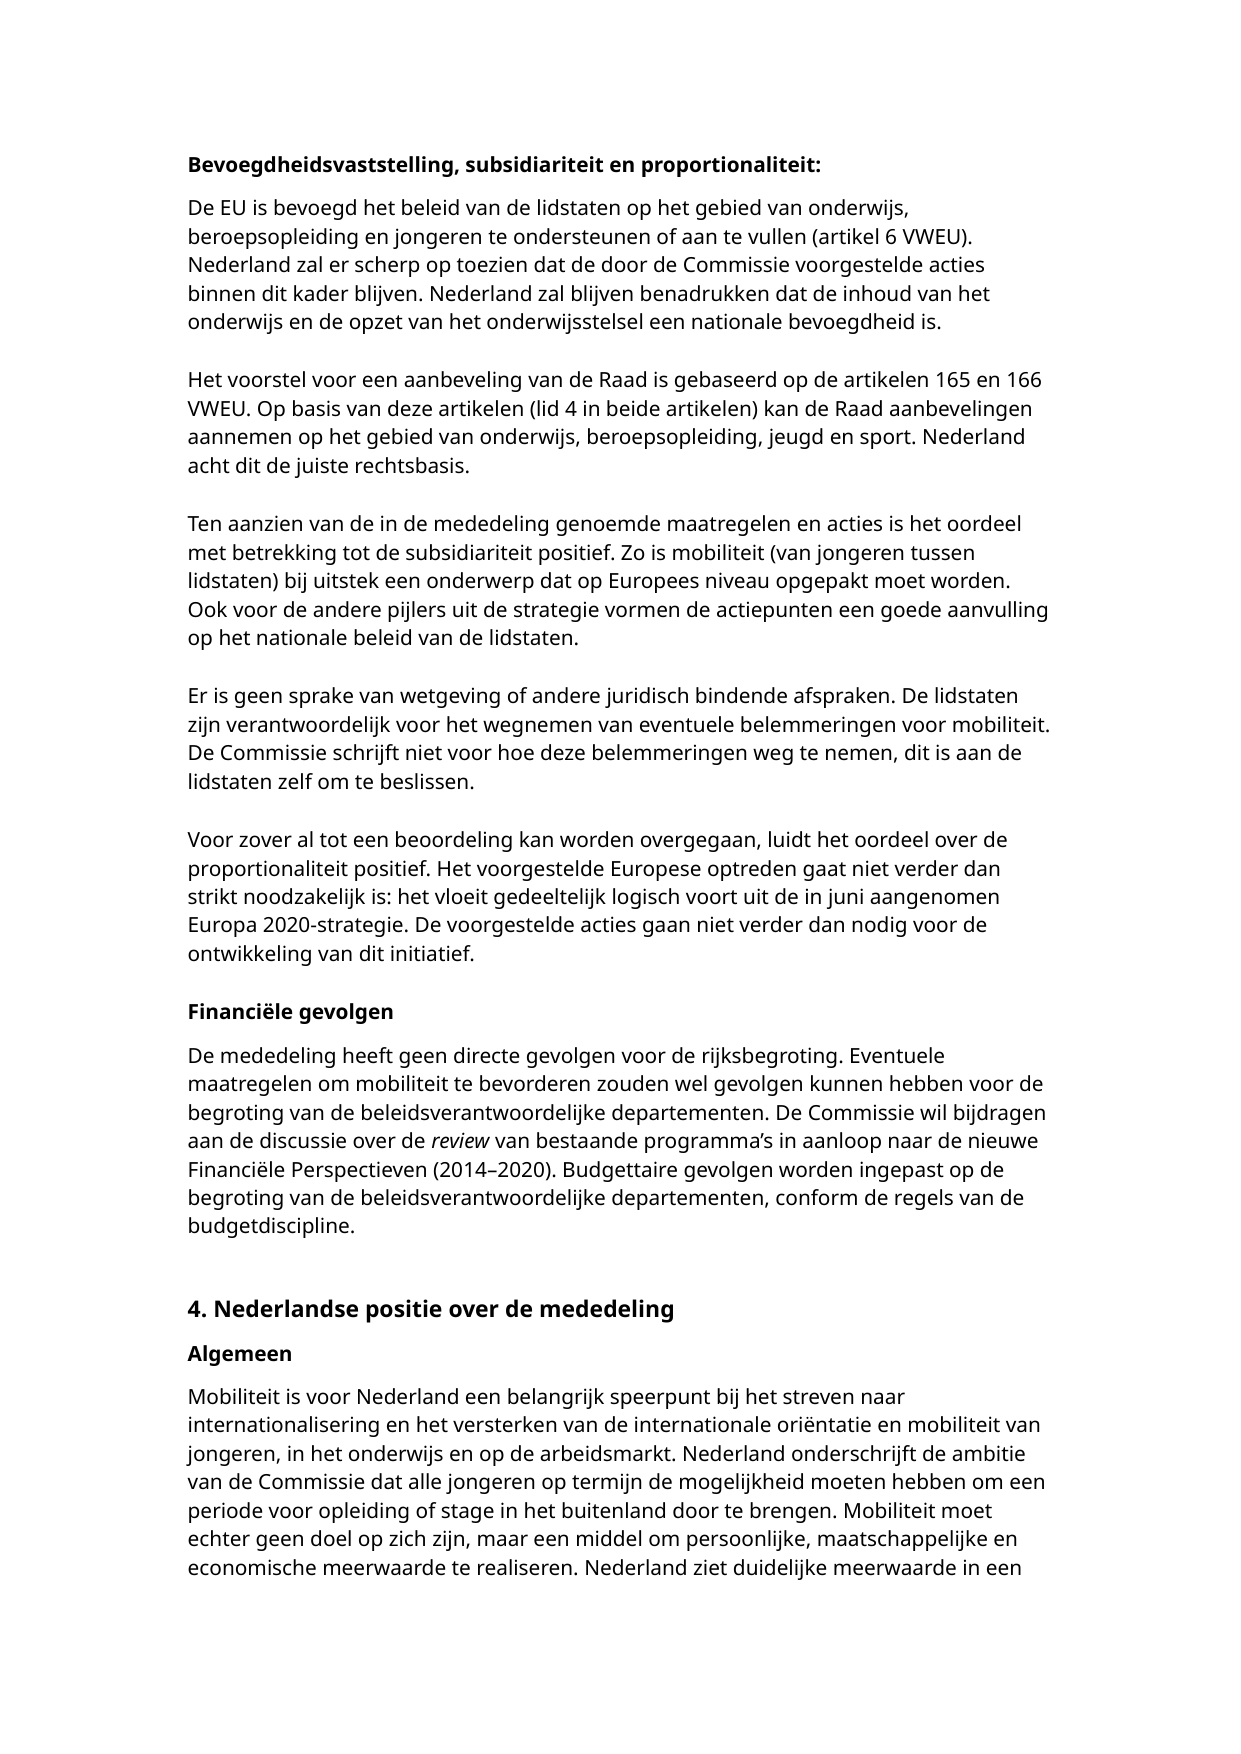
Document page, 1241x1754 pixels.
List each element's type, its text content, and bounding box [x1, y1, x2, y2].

subtitle 4. Nederlandse positie over de mededeling [187, 1292, 1053, 1324]
text Het voorstel voor een aanbeveling van de Raad is gebaseerd op de artikelen 165 en 166 VWEU. Op basis van deze artikelen (lid 4 in beide artikelen) kan de Raad aanbevelingen aannemen op het gebied van onderwijs, beroepsopleiding, jeugd en sport. Nederland acht dit de juiste rechtsbasis. [187, 366, 1053, 479]
text Voor zover al tot een beoordeling kan worden overgegaan, luidt het oordeel over de proportionaliteit positief. Het voorgestelde Europese optreden gaat niet verder dan strikt noodzakelijk is: het vloeit gedeeltelijk logisch voort uit de in juni aangenomen Europa 2020-strategie. De voorgestelde acties gaan niet verder dan nodig voor de ontwikkeling van dit initiatief. [187, 825, 1053, 967]
text De mededeling heeft geen directe gevolgen voor de rijksbegroting. Eventuele maatregelen om mobiliteit te bevorderen zouden wel gevolgen kunnen hebben voor de begroting van de beleidsverantwoordelijke departementen. De Commissie wil bijdragen aan de discussie over de review van bestaande programma’s in aanloop naar de nieuwe Financiële Perspectieven (2014–2020). Budgettaire gevolgen worden ingepast op de begroting van de beleidsverantwoordelijke departementen, conform de regels van de budgetdiscipline. [187, 1041, 1053, 1240]
text Bevoegdheidsvaststelling, subsidiariteit en proportionaliteit: [187, 150, 1053, 178]
text Ten aanzien van de in de mededeling genoemde maatregelen en acties is het oordeel met betrekking tot de subsidiariteit positief. Zo is mobiliteit (van jongeren tussen lidstaten) bij uitstek een onderwerp dat op Europees niveau opgepakt moet worden. Ook voor de andere pijlers uit de strategie vormen de actiepunten een goede aanvulling op het nationale beleid van de lidstaten. [187, 509, 1053, 652]
text De EU is bevoegd het beleid van de lidstaten op het gebied van onderwijs, beroepsopleiding en jongeren te ondersteunen of aan te vullen (artikel 6 VWEU). Nederland zal er scherp op toezien dat de door de Commissie voorgestelde acties binnen dit kader blijven. Nederland zal blijven benadrukken dat de inhoud van het onderwijs en de opzet van het onderwijsstelsel een nationale bevoegdheid is. [187, 193, 1053, 336]
text Financiële gevolgen [187, 997, 1053, 1026]
text Mobiliteit is voor Nederland een belangrijk speerpunt bij het streven naar internationalisering en het versterken van de internationale oriëntatie en mobiliteit van jongeren, in het onderwijs en op de arbeidsmarkt. Nederland onderschrijft de ambitie van de Commissie dat alle jongeren op termijn de mogelijkheid moeten hebben om een periode voor opleiding of stage in het buitenland door te brengen. Mobiliteit moet echter geen doel op zich zijn, maar een middel om persoonlijke, maatschappelijke en economische meerwaarde te realiseren. Nederland ziet duidelijke meerwaarde in een [187, 1382, 1053, 1581]
text Algemeen [187, 1339, 1053, 1367]
text Er is geen sprake van wetgeving of andere juridisch bindende afspraken. De lidstaten zijn verantwoordelijk voor het wegnemen van eventuele belemmeringen voor mobiliteit. De Commissie schrijft niet voor hoe deze belemmeringen weg te nemen, dit is aan de lidstaten zelf om te beslissen. [187, 682, 1053, 795]
